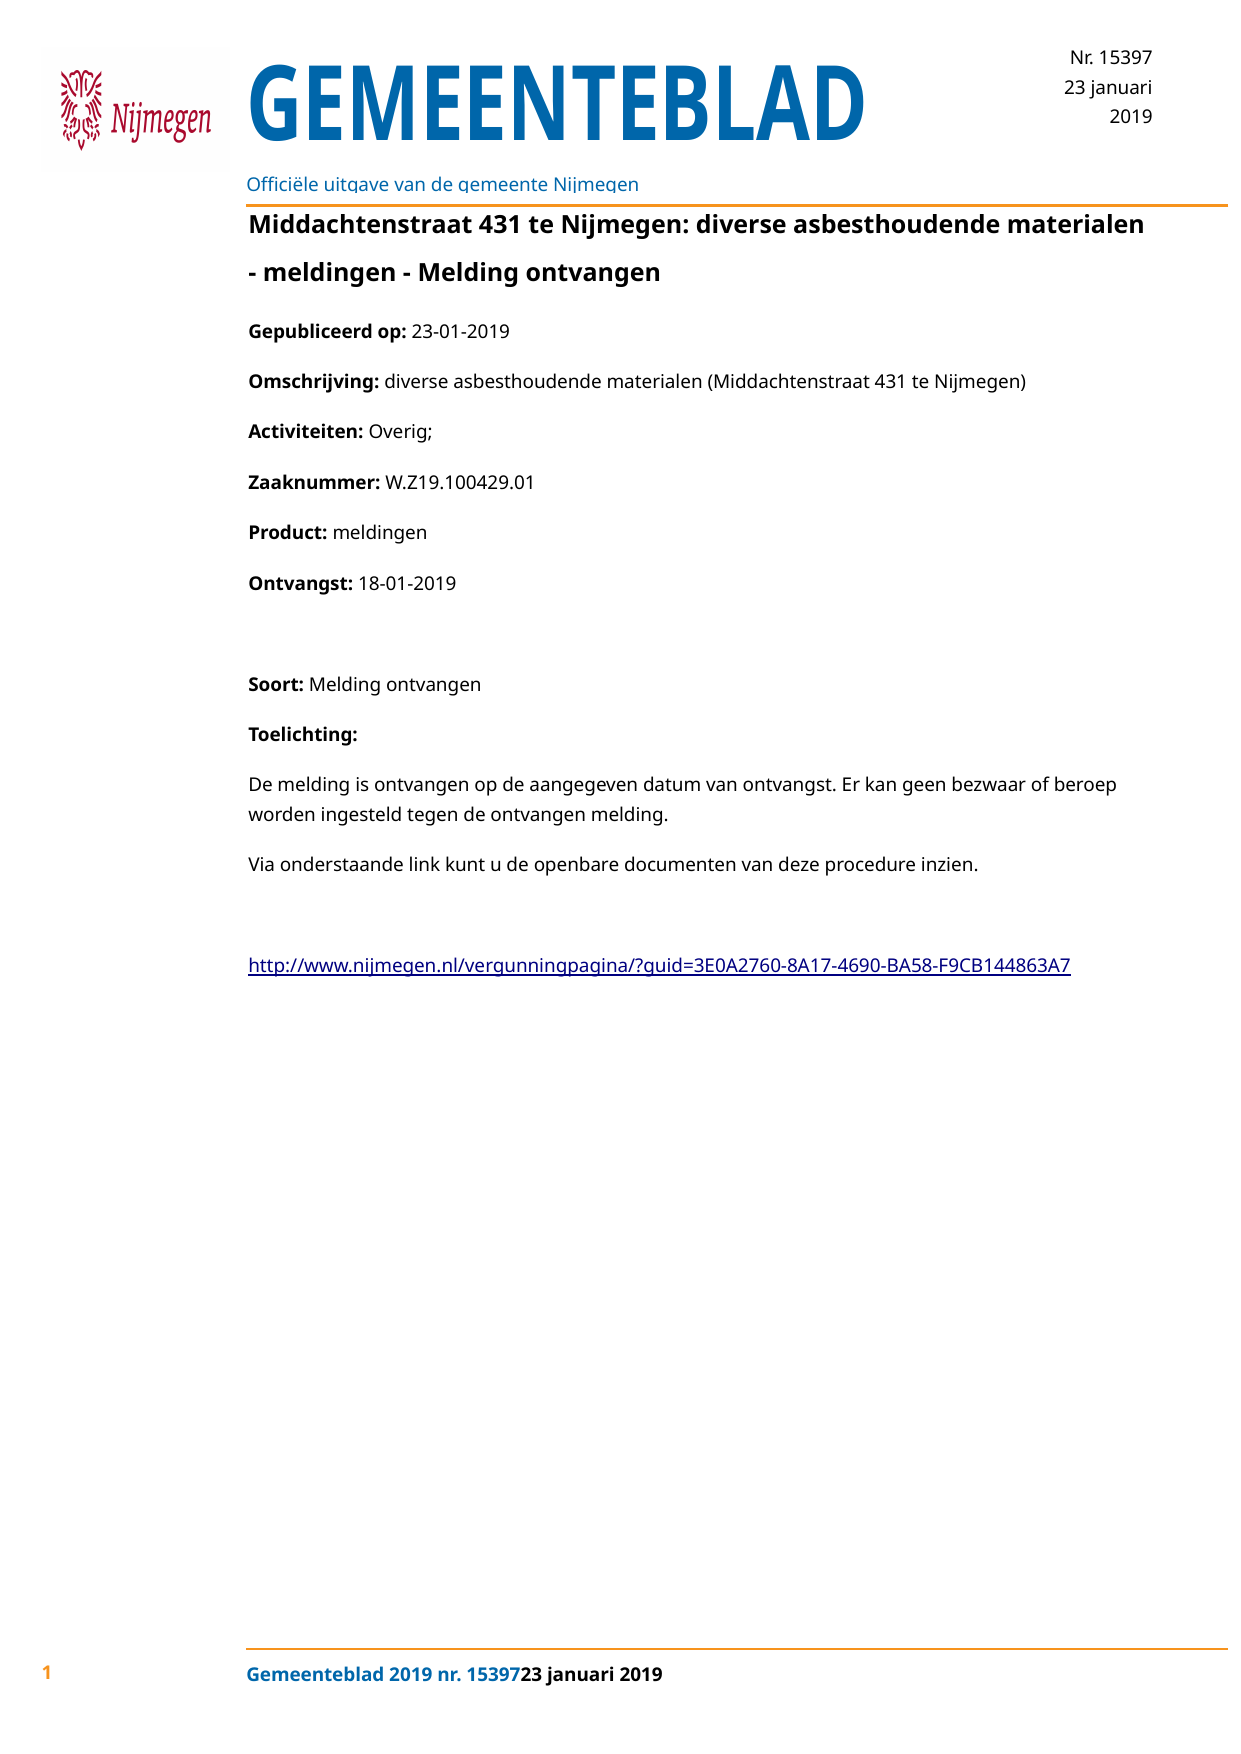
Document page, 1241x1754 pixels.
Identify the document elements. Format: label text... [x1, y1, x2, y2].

text Product: meldingen [248, 519, 1152, 545]
text Toelichting: [248, 721, 1152, 747]
text Activiteiten: Overig; [248, 419, 1152, 444]
text Zaaknummer: W.Z19.100429.01 [248, 469, 1152, 495]
text Gepubliceerd op: 23-01-2019 [248, 318, 1152, 344]
text Omschrijving: diverse asbesthoudende materialen (Middachtenstraat 431 te Nijmegen) [248, 368, 1152, 394]
text Via onderstaande link kunt u de openbare documenten van deze procedure inzien. [248, 852, 1152, 877]
text Ontvangst: 18-01-2019 [248, 570, 1152, 596]
picture [41, 47, 231, 172]
text Soort: Melding ontvangen [248, 671, 1152, 697]
text Middachtenstraat 431 te Nijmegen: diverse asbesthoudende materialen - meldingen - Melding ontvangen [248, 207, 1152, 288]
text De melding is ontvangen op de aangegeven datum van ontvangst. Er kan geen bezwaar of beroep worden ingesteld tegen de ontvangen melding. [248, 772, 1152, 827]
text http://www.nijmegen.nl/vergunningpagina/?guid=3E0A2760-8A17-4690-BA58-F9CB144863A7 [248, 952, 1152, 978]
